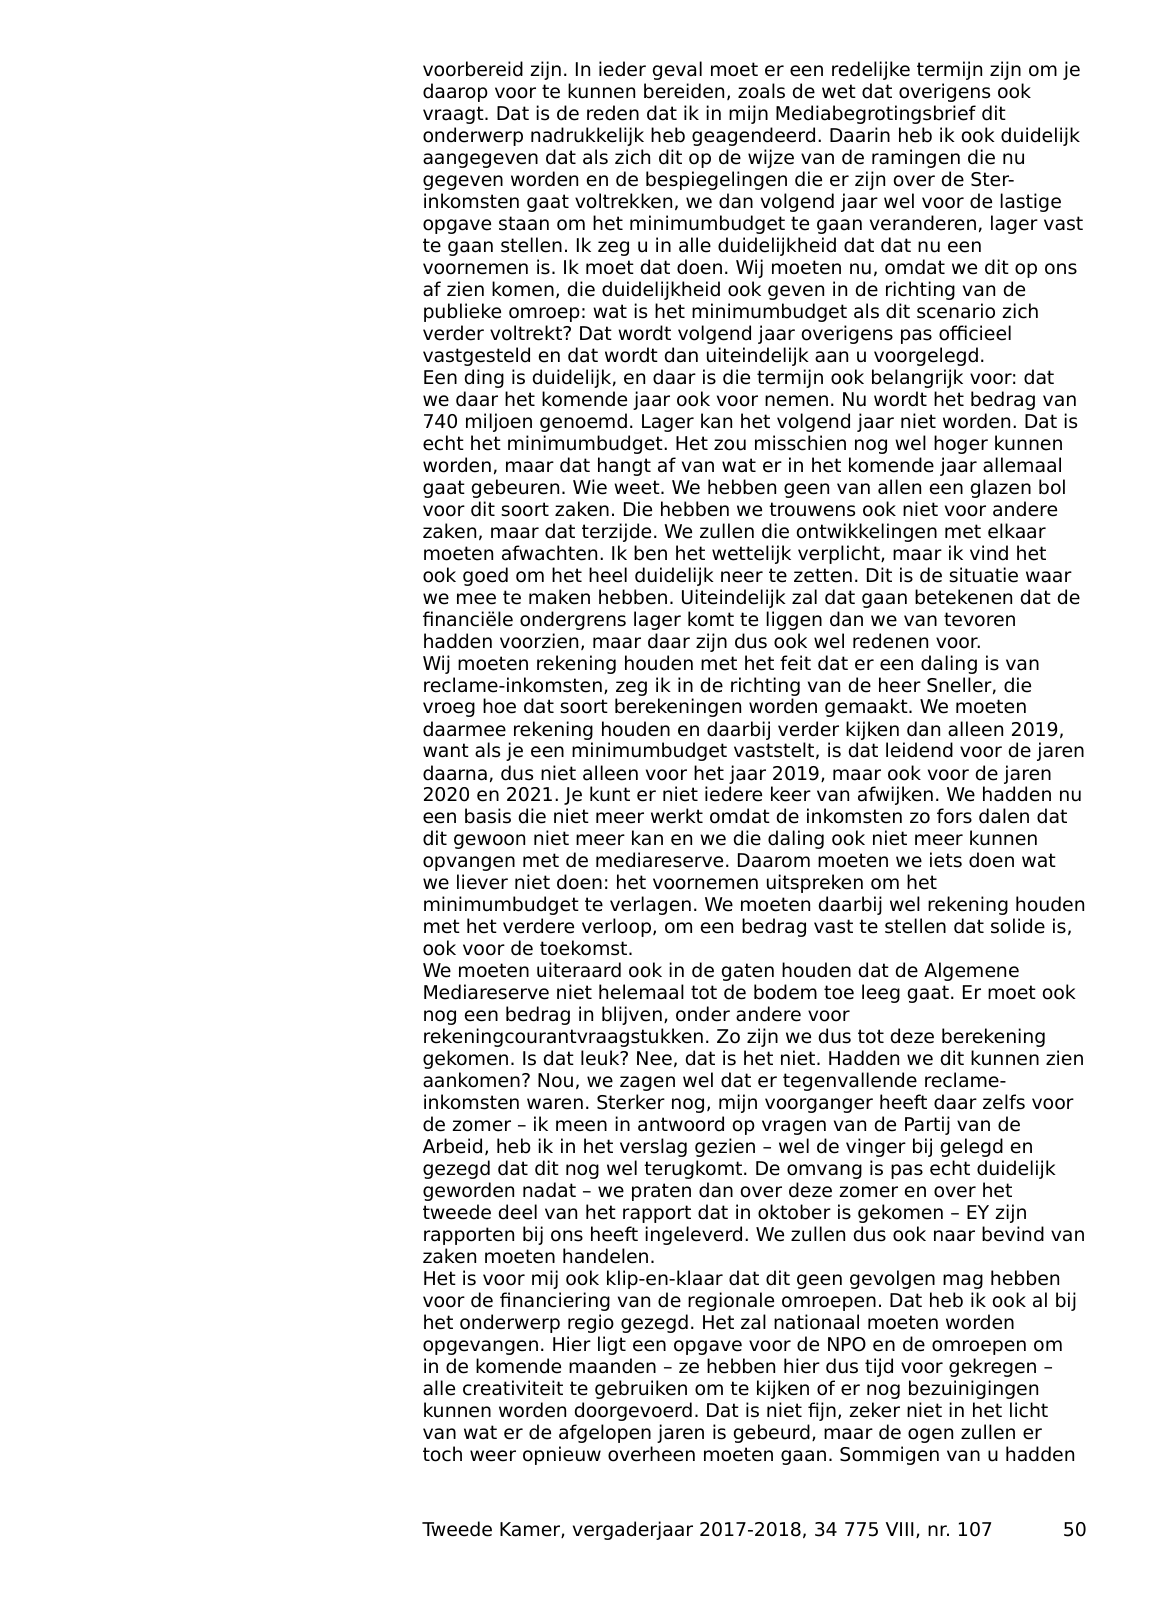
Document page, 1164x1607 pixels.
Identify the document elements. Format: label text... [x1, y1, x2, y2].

text Het is voor mij ook klip-en-klaar dat dit geen gevolgen mag hebben voor de financiering van de regionale omroepen. Dat heb ik ook al bij het onderwerp regio gezegd. Het zal nationaal moeten worden opgevangen. Hier ligt een opgave voor de NPO en de omroepen om in de komende maanden – ze hebben hier dus tijd voor gekregen – alle creativiteit te gebruiken om te kijken of er nog bezuinigingen kunnen worden doorgevoerd. Dat is niet fijn, zeker niet in het licht van wat er de afgelopen jaren is gebeurd, maar de ogen zullen er toch weer opnieuw overheen moeten gaan. Sommigen van u hadden [422, 1268, 1087, 1466]
text Wij moeten rekening houden met het feit dat er een daling is van reclame-inkomsten, zeg ik in de richting van de heer Sneller, die vroeg hoe dat soort berekeningen worden gemaakt. We moeten daarmee rekening houden en daarbij verder kijken dan alleen 2019, want als je een minimumbudget vaststelt, is dat leidend voor de jaren daarna, dus niet alleen voor het jaar 2019, maar ook voor de jaren 2020 en 2021. Je kunt er niet iedere keer van afwijken. We hadden nu een basis die niet meer werkt omdat de inkomsten zo fors dalen dat dit gewoon niet meer kan en we die daling ook niet meer kunnen opvangen met de mediareserve. Daarom moeten we iets doen wat we liever niet doen: het voornemen uitspreken om het minimumbudget te verlagen. We moeten daarbij wel rekening houden met het verdere verloop, om een bedrag vast te stellen dat solide is, ook voor de toekomst. [422, 652, 1087, 960]
text We moeten uiteraard ook in de gaten houden dat de Algemene Mediareserve niet helemaal tot de bodem toe leeg gaat. Er moet ook nog een bedrag in blijven, onder andere voor rekeningcourantvraagstukken. Zo zijn we dus tot deze berekening gekomen. Is dat leuk? Nee, dat is het niet. Hadden we dit kunnen zien aankomen? Nou, we zagen wel dat er tegenvallende reclame-inkomsten waren. Sterker nog, mijn voorganger heeft daar zelfs voor de zomer – ik meen in antwoord op vragen van de Partij van de Arbeid, heb ik in het verslag gezien – wel de vinger bij gelegd en gezegd dat dit nog wel terugkomt. De omvang is pas echt duidelijk geworden nadat – we praten dan over deze zomer en over het tweede deel van het rapport dat in oktober is gekomen – EY zijn rapporten bij ons heeft ingeleverd. We zullen dus ook naar bevind van zaken moeten handelen. [422, 960, 1087, 1268]
text voorbereid zijn. In ieder geval moet er een redelijke termijn zijn om je daarop voor te kunnen bereiden, zoals de wet dat overigens ook vraagt. Dat is de reden dat ik in mijn Mediabegrotingsbrief dit onderwerp nadrukkelijk heb geagendeerd. Daarin heb ik ook duidelijk aangegeven dat als zich dit op de wijze van de ramingen die nu gegeven worden en de bespiegelingen die er zijn over de Ster-inkomsten gaat voltrekken, we dan volgend jaar wel voor de lastige opgave staan om het minimumbudget te gaan veranderen, lager vast te gaan stellen. Ik zeg u in alle duidelijkheid dat dat nu een voornemen is. Ik moet dat doen. Wij moeten nu, omdat we dit op ons af zien komen, die duidelijkheid ook geven in de richting van de publieke omroep: wat is het minimumbudget als dit scenario zich verder voltrekt? Dat wordt volgend jaar overigens pas officieel vastgesteld en dat wordt dan uiteindelijk aan u voorgelegd. [422, 59, 1087, 367]
text Een ding is duidelijk, en daar is die termijn ook belangrijk voor: dat we daar het komende jaar ook voor nemen. Nu wordt het bedrag van 740 miljoen genoemd. Lager kan het volgend jaar niet worden. Dat is echt het minimumbudget. Het zou misschien nog wel hoger kunnen worden, maar dat hangt af van wat er in het komende jaar allemaal gaat gebeuren. Wie weet. We hebben geen van allen een glazen bol voor dit soort zaken. Die hebben we trouwens ook niet voor andere zaken, maar dat terzijde. We zullen die ontwikkelingen met elkaar moeten afwachten. Ik ben het wettelijk verplicht, maar ik vind het ook goed om het heel duidelijk neer te zetten. Dit is de situatie waar we mee te maken hebben. Uiteindelijk zal dat gaan betekenen dat de financiële ondergrens lager komt te liggen dan we van tevoren hadden voorzien, maar daar zijn dus ook wel redenen voor. [422, 367, 1087, 652]
